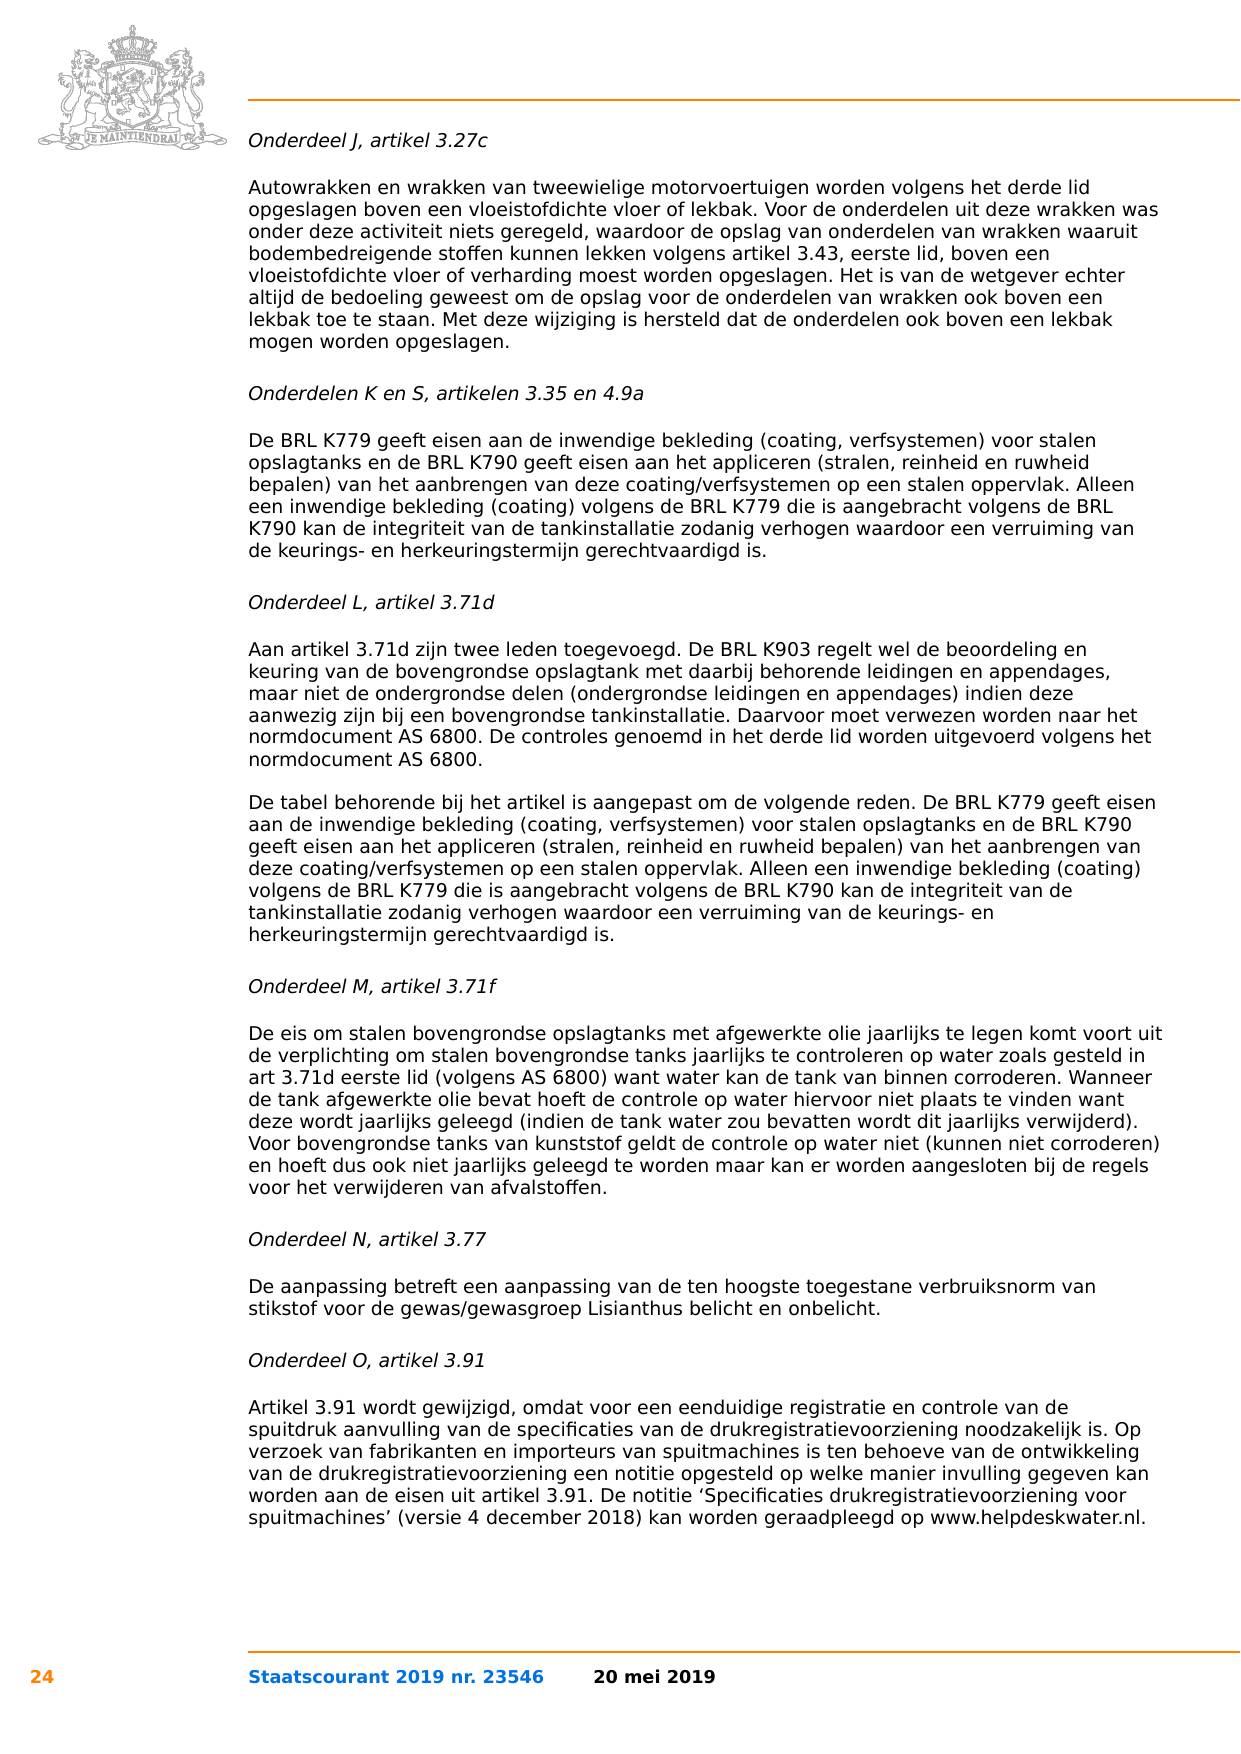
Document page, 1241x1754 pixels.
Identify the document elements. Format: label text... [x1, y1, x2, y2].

text Aan artikel 3.71d zijn twee leden toegevoegd. De BRL K903 regelt wel de beoordeling en keuring van de bovengrondse opslagtank met daarbij behorende leidingen en appendages, maar niet de ondergrondse delen (ondergrondse leidingen en appendages) indien deze aanwezig zijn bij een bovengrondse tankinstallatie. Daarvoor moet verwezen worden naar het normdocument AS 6800. De controles genoemd in het derde lid worden uitgevoerd volgens het normdocument AS 6800. [248, 638, 1163, 770]
text De eis om stalen bovengrondse opslagtanks met afgewerkte olie jaarlijks te legen komt voort uit de verplichting om stalen bovengrondse tanks jaarlijks te controleren op water zoals gesteld in art 3.71d eerste lid (volgens AS 6800) want water kan de tank van binnen corroderen. Wanneer de tank afgewerkte olie bevat hoeft de controle op water hiervoor niet plaats te vinden want deze wordt jaarlijks geleegd (indien de tank water zou bevatten wordt dit jaarlijks verwijderd). Voor bovengrondse tanks van kunststof geldt de controle op water niet (kunnen niet corroderen) en hoeft dus ook niet jaarlijks geleegd te worden maar kan er worden aangesloten bij de regels voor het verwijderen van afvalstoffen. [248, 1023, 1163, 1199]
text Autowrakken en wrakken van tweewielige motorvoertuigen worden volgens het derde lid opgeslagen boven een vloeistofdichte vloer of lekbak. Voor de onderdelen uit deze wrakken was onder deze activiteit niets geregeld, waardoor de opslag van onderdelen van wrakken waaruit bodembedreigende stoffen kunnen lekken volgens artikel 3.43, eerste lid, boven een vloeistofdichte vloer of verharding moest worden opgeslagen. Het is van de wetgever echter altijd de bedoeling geweest om de opslag voor de onderdelen van wrakken ook boven een lekbak toe te staan. Met deze wijziging is hersteld dat de onderdelen ook boven een lekbak mogen worden opgeslagen. [248, 177, 1163, 353]
text De tabel behorende bij het artikel is aangepast om de volgende reden. De BRL K779 geeft eisen aan de inwendige bekleding (coating, verfsystemen) voor stalen opslagtanks en de BRL K790 geeft eisen aan het appliceren (stralen, reinheid en ruwheid bepalen) van het aanbrengen van deze coating/verfsystemen op een stalen oppervlak. Alleen een inwendige bekleding (coating) volgens de BRL K779 die is aangebracht volgens de BRL K790 kan de integriteit van de tankinstallatie zodanig verhogen waardoor een verruiming van de keurings- en herkeuringstermijn gerechtvaardigd is. [248, 792, 1163, 946]
text De aanpassing betreft een aanpassing van de ten hoogste toegestane verbruiksnorm van stikstof voor de gewas/gewasgroep Lisianthus belicht en onbelicht. [248, 1276, 1163, 1320]
subtitle Onderdeel O, artikel 3.91 [248, 1350, 1163, 1372]
subtitle Onderdeel J, artikel 3.27c [248, 130, 1163, 152]
picture [38, 25, 227, 150]
text De BRL K779 geeft eisen aan de inwendige bekleding (coating, verfsystemen) voor stalen opslagtanks en de BRL K790 geeft eisen aan het appliceren (stralen, reinheid en ruwheid bepalen) van het aanbrengen van deze coating/verfsystemen op een stalen oppervlak. Alleen een inwendige bekleding (coating) volgens de BRL K779 die is aangebracht volgens de BRL K790 kan de integriteit van de tankinstallatie zodanig verhogen waardoor een verruiming van de keurings- en herkeuringstermijn gerechtvaardigd is. [248, 430, 1163, 562]
text Artikel 3.91 wordt gewijzigd, omdat voor een eenduidige registratie en controle van de spuitdruk aanvulling van de specificaties van de drukregistratievoorziening noodzakelijk is. Op verzoek van fabrikanten en importeurs van spuitmachines is ten behoeve van de ontwikkeling van de drukregistratievoorziening een notitie opgesteld op welke manier invulling gegeven kan worden aan de eisen uit artikel 3.91. De notitie ‘Specificaties drukregistratievoorziening voor spuitmachines’ (versie 4 december 2018) kan worden geraadpleegd op www.helpdeskwater.nl. [248, 1397, 1163, 1529]
subtitle Onderdeel L, artikel 3.71d [248, 592, 1163, 613]
subtitle Onderdeel M, artikel 3.71f [248, 976, 1163, 998]
subtitle Onderdeel N, artikel 3.77 [248, 1229, 1163, 1251]
subtitle Onderdelen K en S, artikelen 3.35 en 4.9a [248, 383, 1163, 405]
